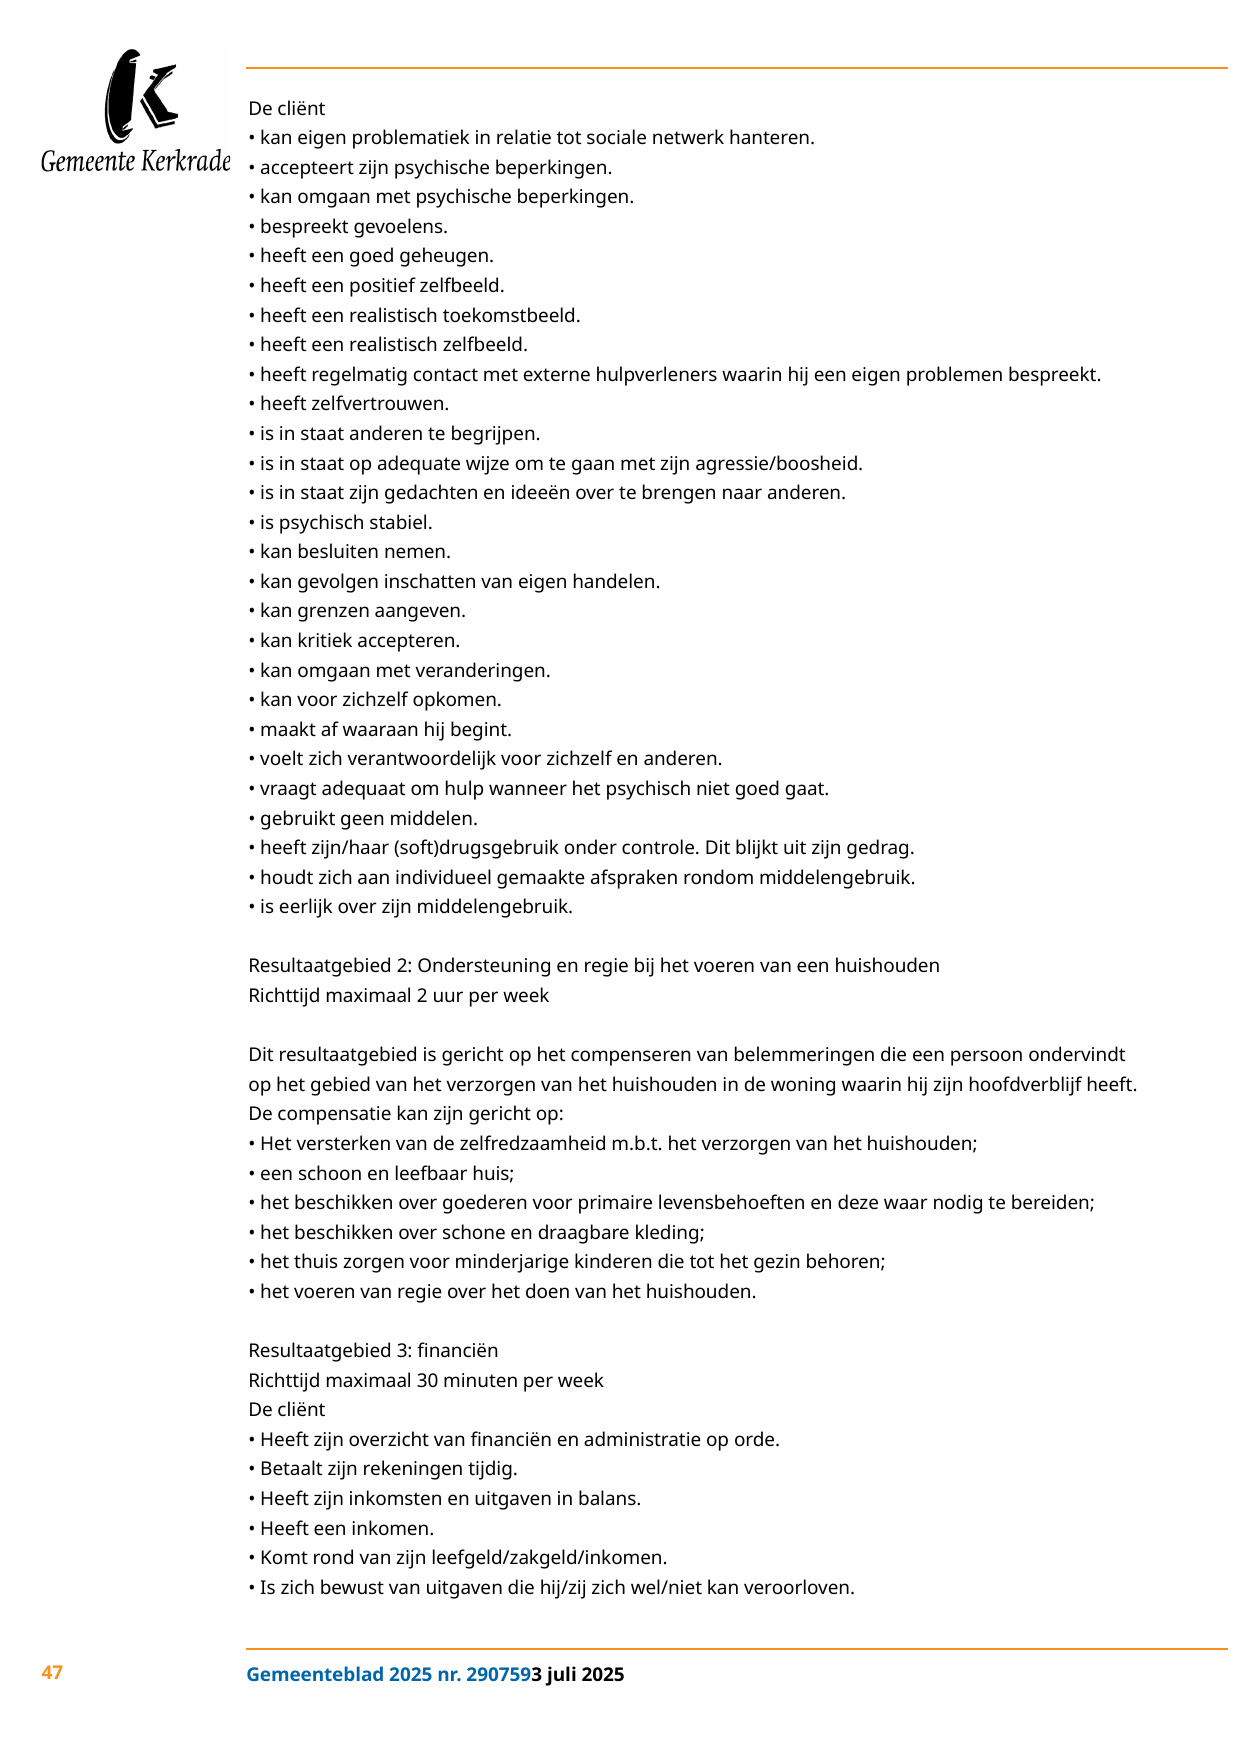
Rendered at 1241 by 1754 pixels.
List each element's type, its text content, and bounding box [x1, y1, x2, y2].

text • het thuis zorgen voor minderjarige kinderen die tot het gezin behoren; [248, 1248, 1152, 1274]
text • maakt af waaraan hij begint. [248, 716, 1152, 742]
text • kan grenzen aangeven. [248, 598, 1152, 623]
text • voelt zich verantwoordelijk voor zichzelf en anderen. [248, 746, 1152, 771]
text • heeft een positief zelfbeeld. [248, 272, 1152, 298]
text • Is zich bewust van uitgaven die hij/zij zich wel/niet kan veroorloven. [248, 1574, 1152, 1600]
text Dit resultaatgebied is gericht op het compenseren van belemmeringen die een persoon ondervindt op het gebied van het verzorgen van het huishouden in de woning waarin hij zijn hoofdverblijf heeft. De compensatie kan zijn gericht op: [248, 1041, 1152, 1126]
text • kan kritiek accepteren. [248, 627, 1152, 653]
text • heeft een realistisch zelfbeeld. [248, 331, 1152, 357]
text • heeft regelmatig contact met externe hulpverleners waarin hij een eigen problemen bespreekt. [248, 361, 1152, 387]
text • is psychisch stabiel. [248, 509, 1152, 535]
text • heeft zelfvertrouwen. [248, 391, 1152, 416]
text • is in staat op adequate wijze om te gaan met zijn agressie/boosheid. [248, 450, 1152, 476]
text • Het versterken van de zelfredzaamheid m.b.t. het verzorgen van het huishouden; [248, 1130, 1152, 1156]
text • kan omgaan met veranderingen. [248, 657, 1152, 683]
text Richttijd maximaal 30 minuten per week [248, 1367, 1152, 1393]
text Resultaatgebied 2: Ondersteuning en regie bij het voeren van een huishouden [248, 953, 1152, 978]
text Richttijd maximaal 2 uur per week [248, 982, 1152, 1008]
text Resultaatgebied 3: financiën [248, 1337, 1152, 1363]
text • Heeft zijn overzicht van financiën en administratie op orde. [248, 1426, 1152, 1452]
text De cliënt [248, 95, 1152, 121]
text • heeft een goed geheugen. [248, 243, 1152, 268]
text • het voeren van regie over het doen van het huishouden. [248, 1278, 1152, 1304]
text • het beschikken over schone en draagbare kleding; [248, 1219, 1152, 1245]
picture [41, 47, 231, 172]
text • is in staat anderen te begrijpen. [248, 420, 1152, 446]
text • heeft een realistisch toekomstbeeld. [248, 302, 1152, 328]
text • kan gevolgen inschatten van eigen handelen. [248, 568, 1152, 594]
text • is eerlijk over zijn middelengebruik. [248, 893, 1152, 919]
text • Heeft zijn inkomsten en uitgaven in balans. [248, 1485, 1152, 1511]
text • gebruikt geen middelen. [248, 805, 1152, 831]
text • Komt rond van zijn leefgeld/zakgeld/inkomen. [248, 1544, 1152, 1570]
text • kan voor zichzelf opkomen. [248, 686, 1152, 712]
text De cliënt [248, 1396, 1152, 1422]
text • een schoon en leefbaar huis; [248, 1160, 1152, 1186]
text • houdt zich aan individueel gemaakte afspraken rondom middelengebruik. [248, 864, 1152, 890]
text • kan omgaan met psychische beperkingen. [248, 183, 1152, 209]
text • vraagt adequaat om hulp wanneer het psychisch niet goed gaat. [248, 775, 1152, 801]
text • heeft zijn/haar (soft)drugsgebruik onder controle. Dit blijkt uit zijn gedrag. [248, 834, 1152, 860]
text • is in staat zijn gedachten en ideeën over te brengen naar anderen. [248, 479, 1152, 505]
text • bespreekt gevoelens. [248, 213, 1152, 239]
text • kan eigen problematiek in relatie tot sociale netwerk hanteren. [248, 124, 1152, 150]
text • Betaalt zijn rekeningen tijdig. [248, 1456, 1152, 1481]
text • het beschikken over goederen voor primaire levensbehoeften en deze waar nodig te bereiden; [248, 1189, 1152, 1215]
text • Heeft een inkomen. [248, 1515, 1152, 1541]
text • accepteert zijn psychische beperkingen. [248, 154, 1152, 180]
text • kan besluiten nemen. [248, 538, 1152, 564]
